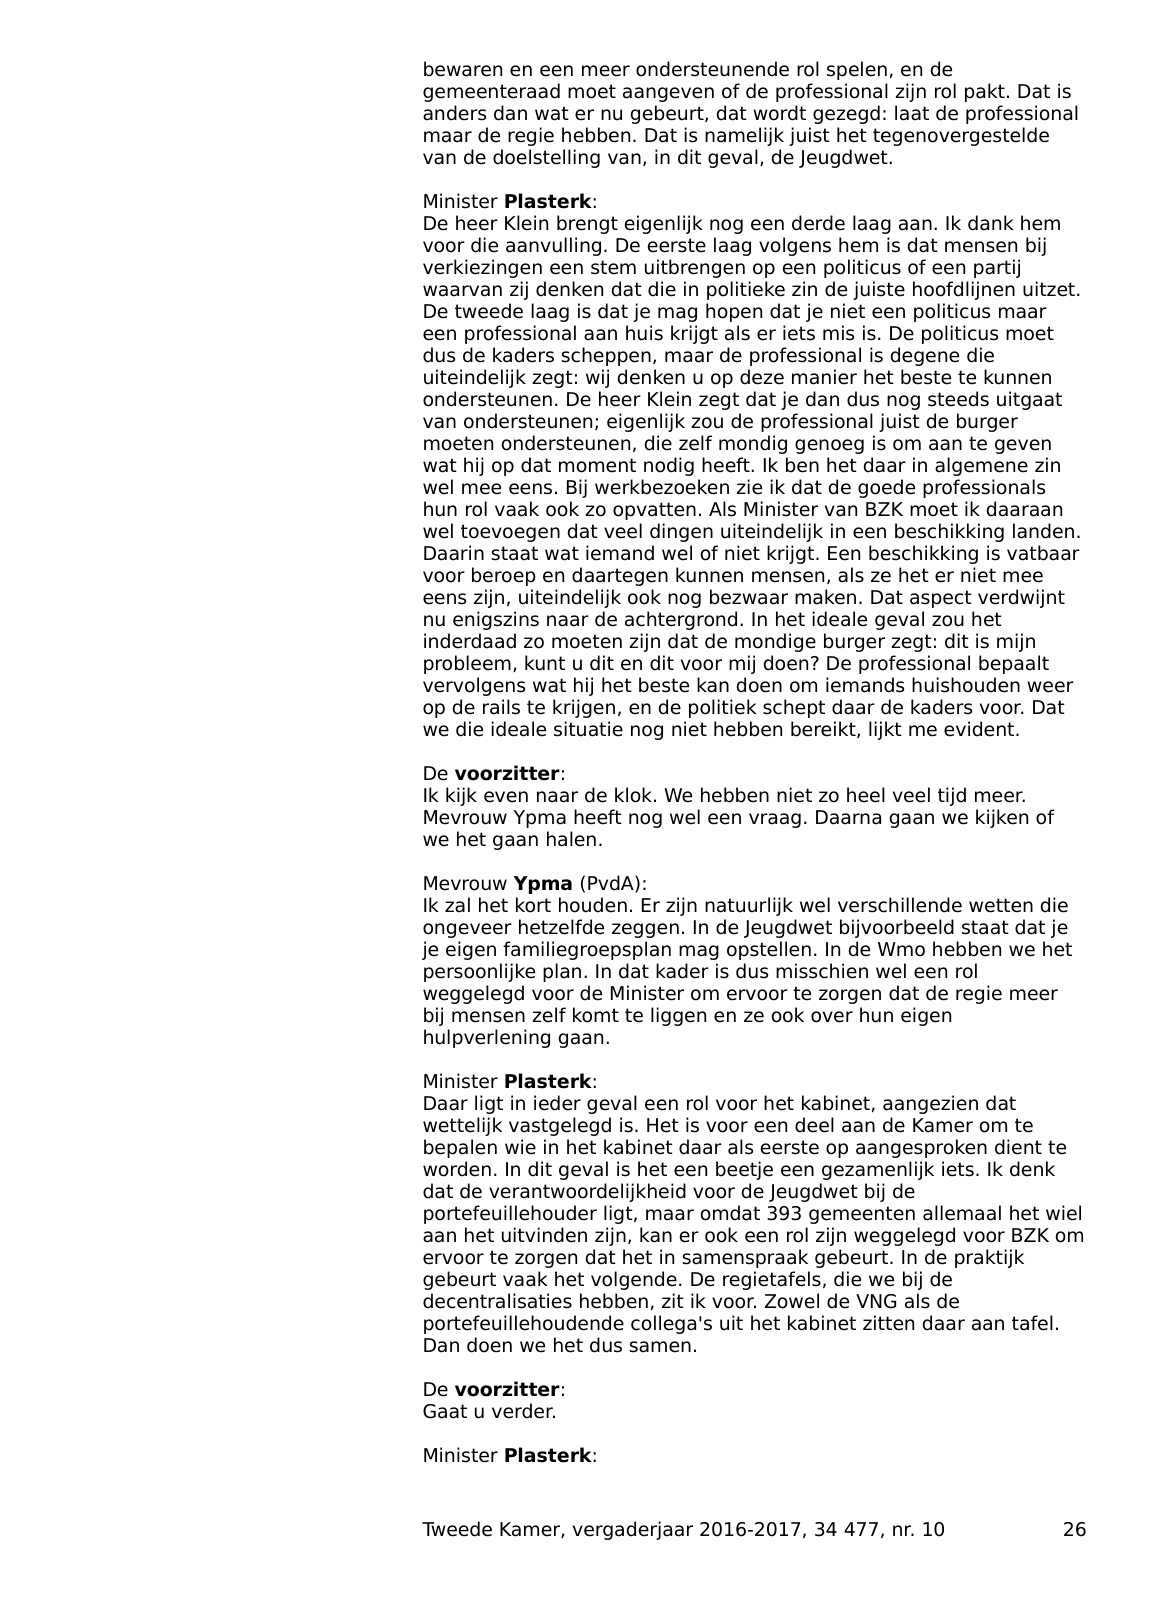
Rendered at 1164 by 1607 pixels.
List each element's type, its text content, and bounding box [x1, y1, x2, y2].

text De voorzitter: [422, 763, 1087, 785]
text De voorzitter: [422, 1379, 1087, 1401]
text Minister Plasterk: [422, 1071, 1087, 1093]
text Ik zal het kort houden. Er zijn natuurlijk wel verschillende wetten die ongeveer hetzelfde zeggen. In de Jeugdwet bijvoorbeeld staat dat je je eigen familiegroepsplan mag opstellen. In de Wmo hebben we het persoonlijke plan. In dat kader is dus misschien wel een rol weggelegd voor de Minister om ervoor te zorgen dat de regie meer bij mensen zelf komt te liggen en ze ook over hun eigen hulpverlening gaan. [422, 895, 1087, 1049]
text Gaat u verder. [422, 1401, 1087, 1423]
text Ik kijk even naar de klok. We hebben niet zo heel veel tijd meer. Mevrouw Ypma heeft nog wel een vraag. Daarna gaan we kijken of we het gaan halen. [422, 785, 1087, 851]
text Mevrouw Ypma (PvdA): [422, 873, 1087, 895]
text De heer Klein brengt eigenlijk nog een derde laag aan. Ik dank hem voor die aanvulling. De eerste laag volgens hem is dat mensen bij verkiezingen een stem uitbrengen op een politicus of een partij waarvan zij denken dat die in politieke zin de juiste hoofdlijnen uitzet. De tweede laag is dat je mag hopen dat je niet een politicus maar een professional aan huis krijgt als er iets mis is. De politicus moet dus de kaders scheppen, maar de professional is degene die uiteindelijk zegt: wij denken u op deze manier het beste te kunnen ondersteunen. De heer Klein zegt dat je dan dus nog steeds uitgaat van ondersteunen; eigenlijk zou de professional juist de burger moeten ondersteunen, die zelf mondig genoeg is om aan te geven wat hij op dat moment nodig heeft. Ik ben het daar in algemene zin wel mee eens. Bij werkbezoeken zie ik dat de goede professionals hun rol vaak ook zo opvatten. Als Minister van BZK moet ik daaraan wel toevoegen dat veel dingen uiteindelijk in een beschikking landen. Daarin staat wat iemand wel of niet krijgt. Een beschikking is vatbaar voor beroep en daartegen kunnen mensen, als ze het er niet mee eens zijn, uiteindelijk ook nog bezwaar maken. Dat aspect verdwijnt nu enigszins naar de achtergrond. In het ideale geval zou het inderdaad zo moeten zijn dat de mondige burger zegt: dit is mijn probleem, kunt u dit en dit voor mij doen? De professional bepaalt vervolgens wat hij het beste kan doen om iemands huishouden weer op de rails te krijgen, en de politiek schept daar de kaders voor. Dat we die ideale situatie nog niet hebben bereikt, lijkt me evident. [422, 213, 1087, 741]
text Daar ligt in ieder geval een rol voor het kabinet, aangezien dat wettelijk vastgelegd is. Het is voor een deel aan de Kamer om te bepalen wie in het kabinet daar als eerste op aangesproken dient te worden. In dit geval is het een beetje een gezamenlijk iets. Ik denk dat de verantwoordelijkheid voor de Jeugdwet bij de portefeuillehouder ligt, maar omdat 393 gemeenten allemaal het wiel aan het uitvinden zijn, kan er ook een rol zijn weggelegd voor BZK om ervoor te zorgen dat het in samenspraak gebeurt. In de praktijk gebeurt vaak het volgende. De regietafels, die we bij de decentralisaties hebben, zit ik voor. Zowel de VNG als de portefeuillehoudende collega's uit het kabinet zitten daar aan tafel. Dan doen we het dus samen. [422, 1093, 1087, 1357]
text Minister Plasterk: [422, 1445, 1087, 1467]
text bewaren en een meer ondersteunende rol spelen, en de gemeenteraad moet aangeven of de professional zijn rol pakt. Dat is anders dan wat er nu gebeurt, dat wordt gezegd: laat de professional maar de regie hebben. Dat is namelijk juist het tegenovergestelde van de doelstelling van, in dit geval, de Jeugdwet. [422, 59, 1087, 169]
text Minister Plasterk: [422, 191, 1087, 213]
